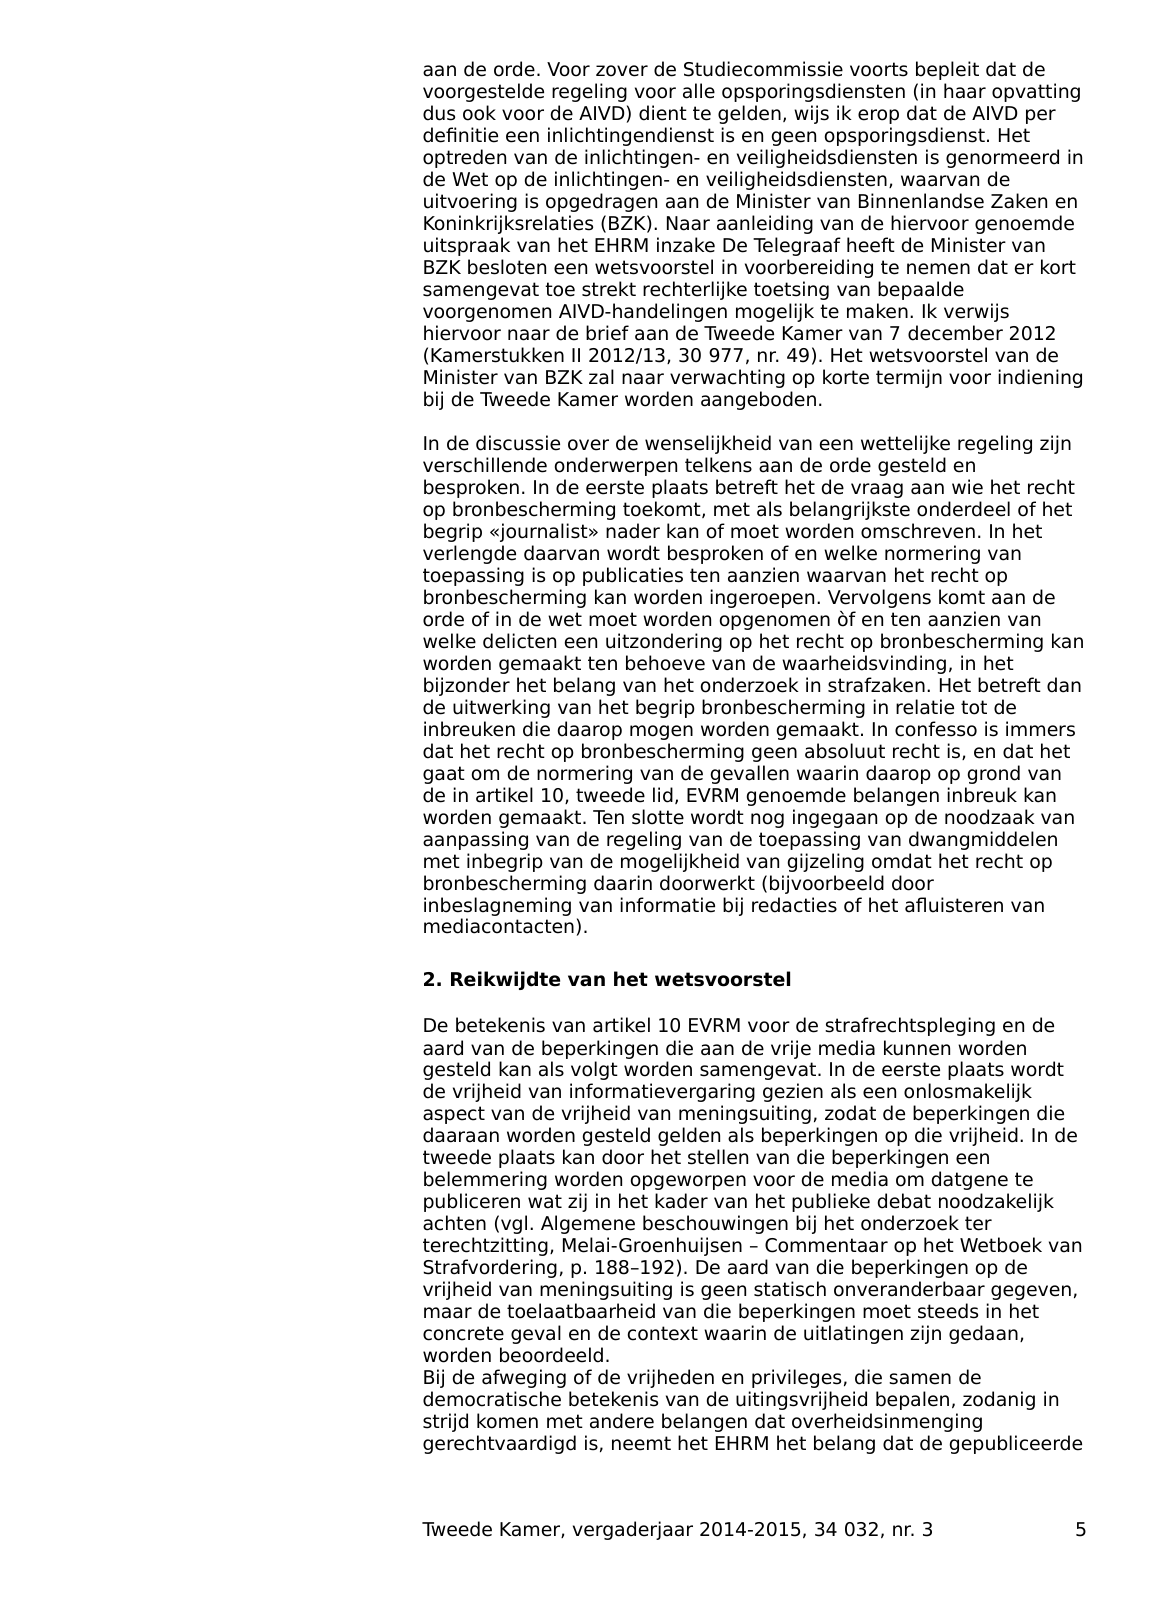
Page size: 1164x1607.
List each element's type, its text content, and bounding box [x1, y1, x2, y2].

text Bij de afweging of de vrijheden en privileges, die samen de democratische betekenis van de uitingsvrijheid bepalen, zodanig in strijd komen met andere belangen dat overheidsinmenging gerechtvaardigd is, neemt het EHRM het belang dat de gepubliceerde [422, 1367, 1087, 1455]
text In de discussie over de wenselijkheid van een wettelijke regeling zijn verschillende onderwerpen telkens aan de orde gesteld en besproken. In de eerste plaats betreft het de vraag aan wie het recht op bronbescherming toekomt, met als belangrijkste onderdeel of het begrip «journalist» nader kan of moet worden omschreven. In het verlengde daarvan wordt besproken of en welke normering van toepassing is op publicaties ten aanzien waarvan het recht op bronbescherming kan worden ingeroepen. Vervolgens komt aan de orde of in de wet moet worden opgenomen òf en ten aanzien van welke delicten een uitzondering op het recht op bronbescherming kan worden gemaakt ten behoeve van de waarheidsvinding, in het bijzonder het belang van het onderzoek in strafzaken. Het betreft dan de uitwerking van het begrip bronbescherming in relatie tot de inbreuken die daarop mogen worden gemaakt. In confesso is immers dat het recht op bronbescherming geen absoluut recht is, en dat het gaat om de normering van de gevallen waarin daarop op grond van de in artikel 10, tweede lid, EVRM genoemde belangen inbreuk kan worden gemaakt. Ten slotte wordt nog ingegaan op de noodzaak van aanpassing van de regeling van de toepassing van dwangmiddelen met inbegrip van de mogelijkheid van gijzeling omdat het recht op bronbescherming daarin doorwerkt (bijvoorbeeld door inbeslagneming van informatie bij redacties of het afluisteren van mediacontacten). [422, 433, 1087, 938]
text aan de orde. Voor zover de Studiecommissie voorts bepleit dat de voorgestelde regeling voor alle opsporingsdiensten (in haar opvatting dus ook voor de AIVD) dient te gelden, wijs ik erop dat de AIVD per definitie een inlichtingendienst is en geen opsporingsdienst. Het optreden van de inlichtingen- en veiligheidsdiensten is genormeerd in de Wet op de inlichtingen- en veiligheidsdiensten, waarvan de uitvoering is opgedragen aan de Minister van Binnenlandse Zaken en Koninkrijksrelaties (BZK). Naar aanleiding van de hiervoor genoemde uitspraak van het EHRM inzake De Telegraaf heeft de Minister van BZK besloten een wetsvoorstel in voorbereiding te nemen dat er kort samengevat toe strekt rechterlijke toetsing van bepaalde voorgenomen AIVD-handelingen mogelijk te maken. Ik verwijs hiervoor naar de brief aan de Tweede Kamer van 7 december 2012 (Kamerstukken II 2012/13, 30 977, nr. 49). Het wetsvoorstel van de Minister van BZK zal naar verwachting op korte termijn voor indiening bij de Tweede Kamer worden aangeboden. [422, 59, 1087, 411]
subtitle 2. Reikwijdte van het wetsvoorstel [422, 968, 1087, 990]
text De betekenis van artikel 10 EVRM voor de strafrechtspleging en de aard van de beperkingen die aan de vrije media kunnen worden gesteld kan als volgt worden samengevat. In de eerste plaats wordt de vrijheid van informatievergaring gezien als een onlosmakelijk aspect van de vrijheid van meningsuiting, zodat de beperkingen die daaraan worden gesteld gelden als beperkingen op die vrijheid. In de tweede plaats kan door het stellen van die beperkingen een belemmering worden opgeworpen voor de media om datgene te publiceren wat zij in het kader van het publieke debat noodzakelijk achten (vgl. Algemene beschouwingen bij het onderzoek ter terechtzitting, Melai-Groenhuijsen – Commentaar op het Wetboek van Strafvordering, p. 188–192). De aard van die beperkingen op de vrijheid van meningsuiting is geen statisch onveranderbaar gegeven, maar de toelaatbaarheid van die beperkingen moet steeds in het concrete geval en de context waarin de uitlatingen zijn gedaan, worden beoordeeld. [422, 1015, 1087, 1367]
